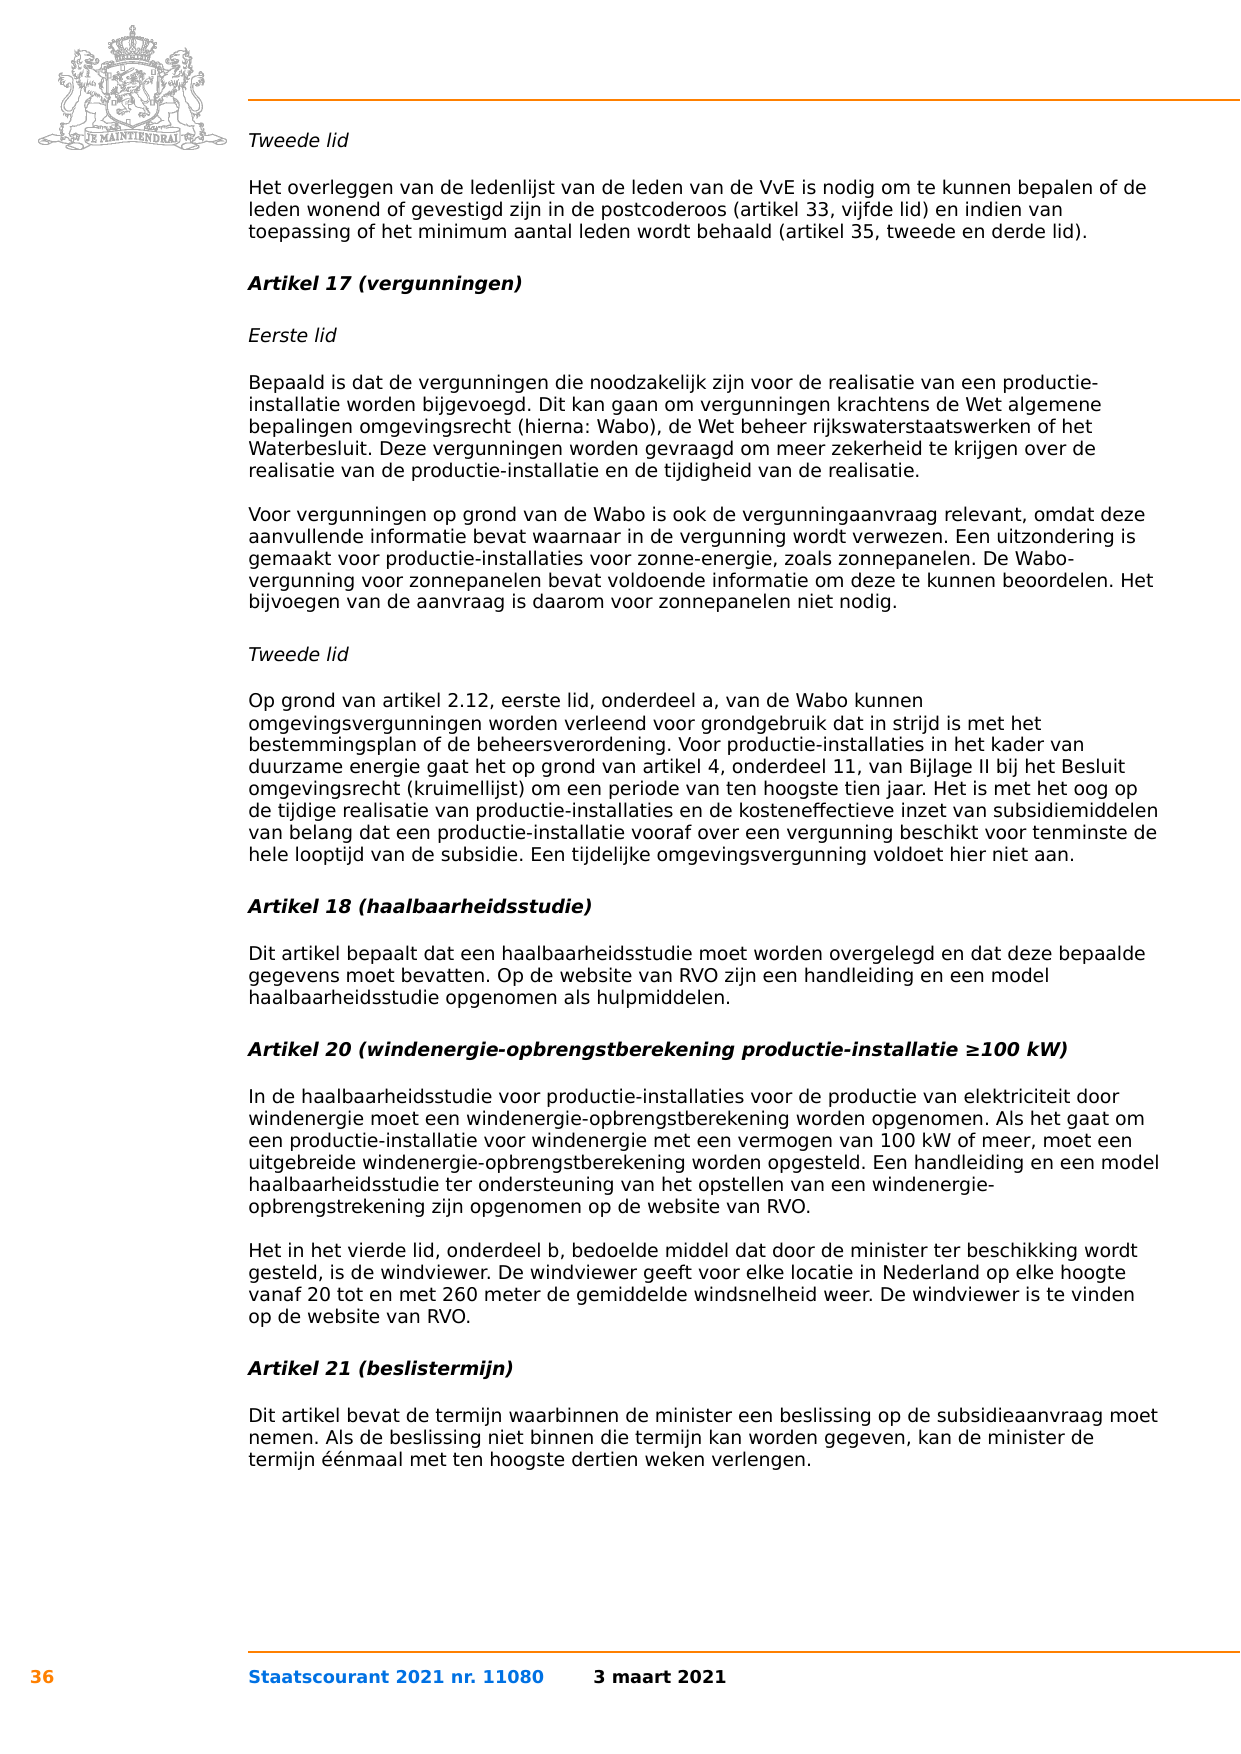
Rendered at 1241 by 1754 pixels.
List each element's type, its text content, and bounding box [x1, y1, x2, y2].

picture [38, 25, 227, 150]
subtitle Eerste lid [248, 325, 1163, 347]
text Voor vergunningen op grond van de Wabo is ook de vergunningaanvraag relevant, omdat deze aanvullende informatie bevat waarnaar in de vergunning wordt verwezen. Een uitzondering is gemaakt voor productie-installaties voor zonne-energie, zoals zonnepanelen. De Wabo-vergunning voor zonnepanelen bevat voldoende informatie om deze te kunnen beoordelen. Het bijvoegen van de aanvraag is daarom voor zonnepanelen niet nodig. [248, 503, 1163, 613]
text Dit artikel bevat de termijn waarbinnen de minister een beslissing op de subsidieaanvraag moet nemen. Als de beslissing niet binnen die termijn kan worden gegeven, kan de minister de termijn éénmaal met ten hoogste dertien weken verlengen. [248, 1405, 1163, 1471]
text Het overleggen van de ledenlijst van de leden van de VvE is nodig om te kunnen bepalen of de leden wonend of gevestigd zijn in de postcoderoos (artikel 33, vijfde lid) en indien van toepassing of het minimum aantal leden wordt behaald (artikel 35, tweede en derde lid). [248, 177, 1163, 243]
subtitle Tweede lid [248, 643, 1163, 665]
subtitle Artikel 20 (windenergie-opbrengstberekening productie-installatie ≥100 kW) [248, 1039, 1163, 1061]
subtitle Artikel 21 (beslistermijn) [248, 1358, 1163, 1380]
subtitle Tweede lid [248, 130, 1163, 152]
subtitle Artikel 17 (vergunningen) [248, 273, 1163, 295]
subtitle Artikel 18 (haalbaarheidsstudie) [248, 896, 1163, 918]
text Bepaald is dat de vergunningen die noodzakelijk zijn voor de realisatie van een productie-installatie worden bijgevoegd. Dit kan gaan om vergunningen krachtens de Wet algemene bepalingen omgevingsrecht (hierna: Wabo), de Wet beheer rijkswaterstaatswerken of het Waterbesluit. Deze vergunningen worden gevraagd om meer zekerheid te krijgen over de realisatie van de productie-installatie en de tijdigheid van de realisatie. [248, 372, 1163, 482]
text Het in het vierde lid, onderdeel b, bedoelde middel dat door de minister ter beschikking wordt gesteld, is de windviewer. De windviewer geeft voor elke locatie in Nederland op elke hoogte vanaf 20 tot en met 260 meter de gemiddelde windsnelheid weer. De windviewer is te vinden op de website van RVO. [248, 1240, 1163, 1328]
text In de haalbaarheidsstudie voor productie-installaties voor de productie van elektriciteit door windenergie moet een windenergie-opbrengstberekening worden opgenomen. Als het gaat om een productie-installatie voor windenergie met een vermogen van 100 kW of meer, moet een uitgebreide windenergie-opbrengstberekening worden opgesteld. Een handleiding en een model haalbaarheidsstudie ter ondersteuning van het opstellen van een windenergie-opbrengstrekening zijn opgenomen op de website van RVO. [248, 1086, 1163, 1218]
text Op grond van artikel 2.12, eerste lid, onderdeel a, van de Wabo kunnen omgevingsvergunningen worden verleend voor grondgebruik dat in strijd is met het bestemmingsplan of de beheersverordening. Voor productie-installaties in het kader van duurzame energie gaat het op grond van artikel 4, onderdeel 11, van Bijlage II bij het Besluit omgevingsrecht (kruimellijst) om een periode van ten hoogste tien jaar. Het is met het oog op de tijdige realisatie van productie-installaties en de kosteneffectieve inzet van subsidiemiddelen van belang dat een productie-installatie vooraf over een vergunning beschikt voor tenminste de hele looptijd van de subsidie. Een tijdelijke omgevingsvergunning voldoet hier niet aan. [248, 690, 1163, 866]
text Dit artikel bepaalt dat een haalbaarheidsstudie moet worden overgelegd en dat deze bepaalde gegevens moet bevatten. Op de website van RVO zijn een handleiding en een model haalbaarheidsstudie opgenomen als hulpmiddelen. [248, 943, 1163, 1009]
